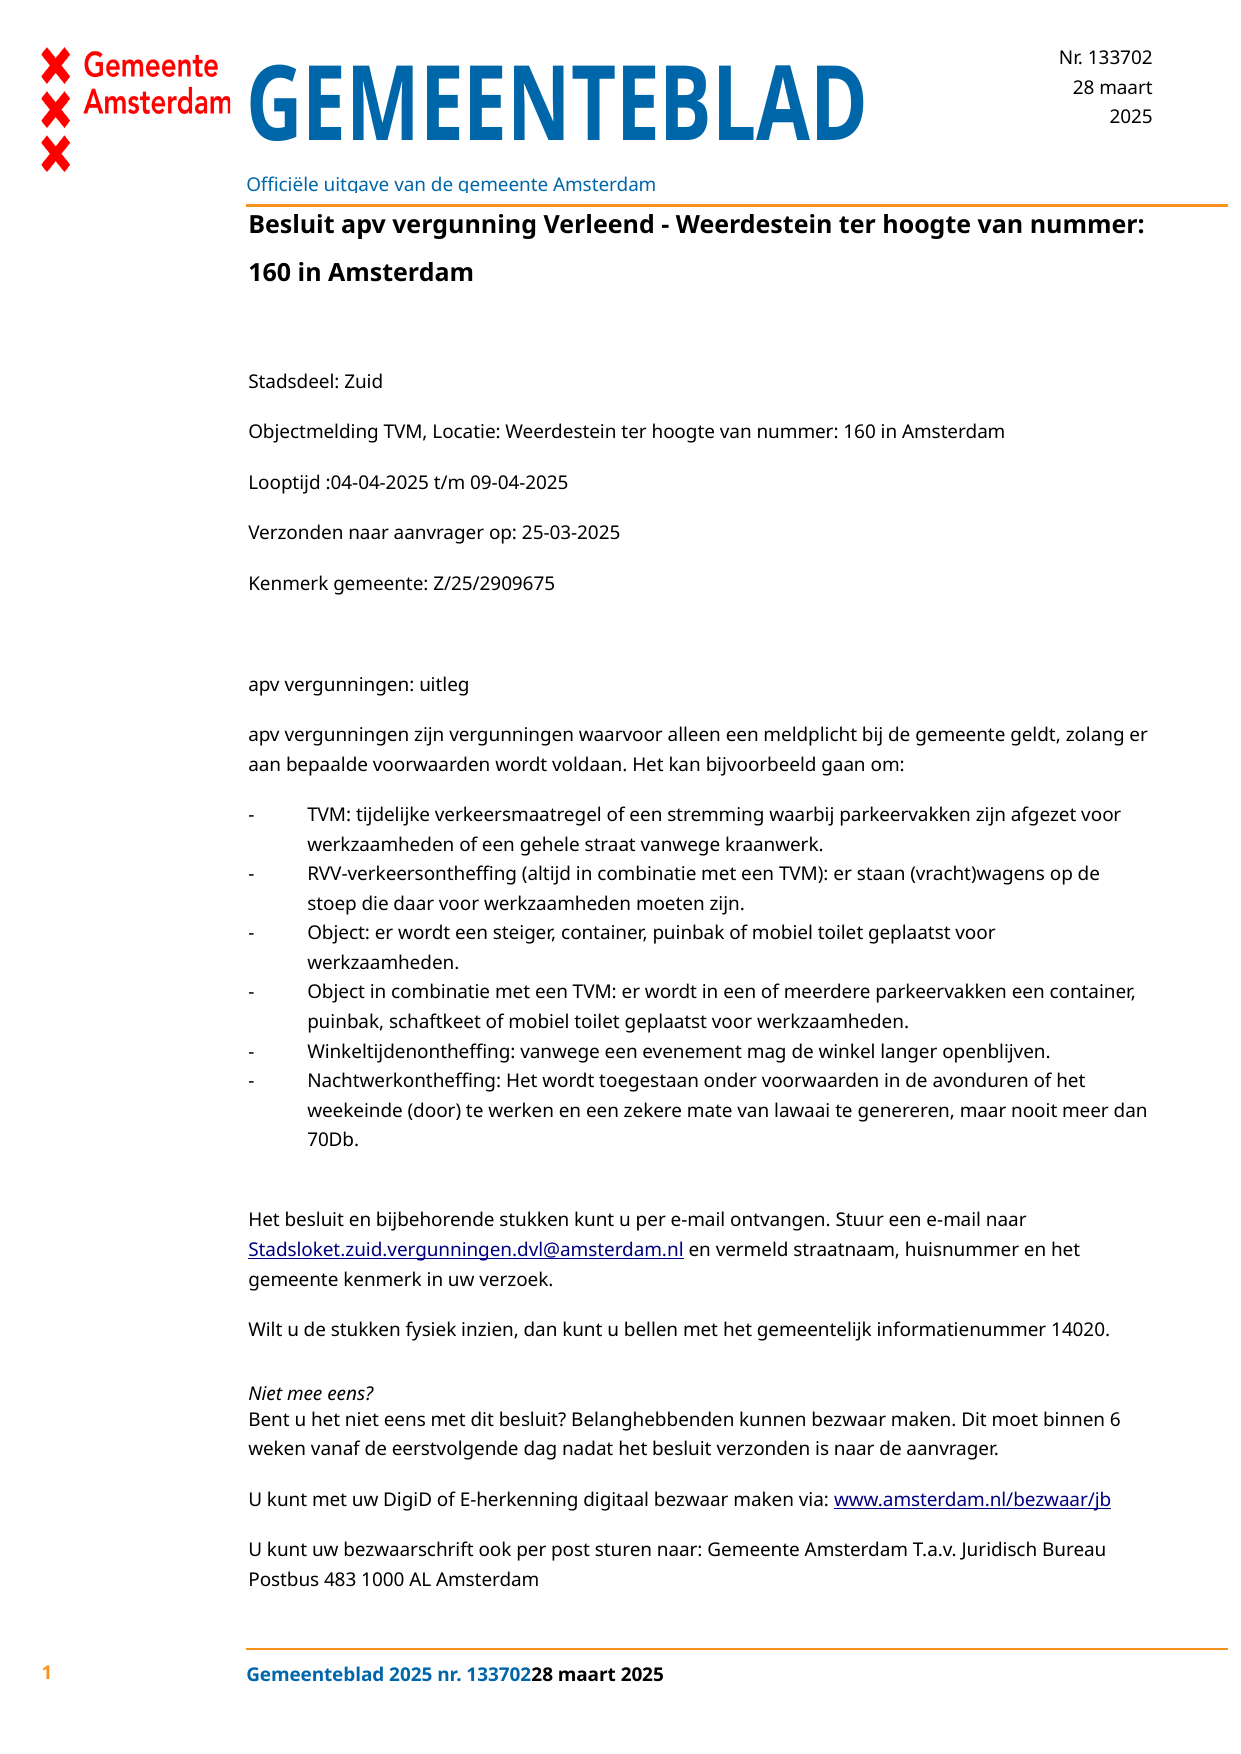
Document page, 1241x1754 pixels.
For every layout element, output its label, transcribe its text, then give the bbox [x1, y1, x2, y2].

text Het besluit en bijbehorende stukken kunt u per e-mail ontvangen. Stuur een e-mail naar Stadsloket.zuid.vergunningen.dvl@amsterdam.nl en vermeld straatnaam, huisnummer en het gemeente kenmerk in uw verzoek. [248, 1207, 1152, 1292]
text Wilt u de stukken fysiek inzien, dan kunt u bellen met het gemeentelijk informatienummer 14020. [248, 1316, 1152, 1342]
text Bent u het niet eens met dit besluit? Belanghebbenden kunnen bezwaar maken. Dit moet binnen 6 weken vanaf de eerstvolgende dag nadat het besluit verzonden is naar de aanvrager. [248, 1406, 1152, 1461]
list Nachtwerkontheffing: Het wordt toegestaan onder voorwaarden in de avonduren of het weekeinde (door) te werken en een zekere mate van lawaai te genereren, maar nooit meer dan 70Db. [248, 1067, 1152, 1152]
text apv vergunningen: uitleg [248, 671, 1152, 697]
text Kenmerk gemeente: Z/25/2909675 [248, 570, 1152, 596]
list Object: er wordt een steiger, container, puinbak of mobiel toilet geplaatst voor werkzaamheden. [248, 919, 1152, 975]
text Verzonden naar aanvrager op: 25-03-2025 [248, 519, 1152, 545]
text Looptijd :04-04-2025 t/m 09-04-2025 [248, 469, 1152, 495]
text U kunt met uw DigiD of E-herkenning digitaal bezwaar maken via: www.amsterdam.nl/bezwaar/jb [248, 1486, 1152, 1512]
list RVV-verkeersontheffing (altijd in combinatie met een TVM): er staan (vracht)wagens op de stoep die daar voor werkzaamheden moeten zijn. [248, 860, 1152, 916]
text Besluit apv vergunning Verleend - Weerdestein ter hoogte van nummer: 160 in Amsterdam [248, 207, 1152, 288]
text apv vergunningen zijn vergunningen waarvoor alleen een meldplicht bij de gemeente geldt, zolang er aan bepaalde voorwaarden wordt voldaan. Het kan bijvoorbeeld gaan om: [248, 721, 1152, 777]
list Winkeltijdenontheffing: vanwege een evenement mag de winkel langer openblijven. [248, 1038, 1152, 1064]
picture [41, 47, 231, 172]
text U kunt uw bezwaarschrift ook per post sturen naar: Gemeente Amsterdam T.a.v. Juridisch Bureau Postbus 483 1000 AL Amsterdam [248, 1536, 1152, 1592]
list TVM: tijdelijke verkeersmaatregel of een stremming waarbij parkeervakken zijn afgezet voor werkzaamheden of een gehele straat vanwege kraanwerk. [248, 801, 1152, 857]
text Stadsdeel: Zuid [248, 368, 1152, 394]
text Niet mee eens? [248, 1380, 1152, 1406]
list Object in combinatie met een TVM: er wordt in een of meerdere parkeervakken een container, puinbak, schaftkeet of mobiel toilet geplaatst voor werkzaamheden. [248, 979, 1152, 1034]
text Objectmelding TVM, Locatie: Weerdestein ter hoogte van nummer: 160 in Amsterdam [248, 419, 1152, 444]
